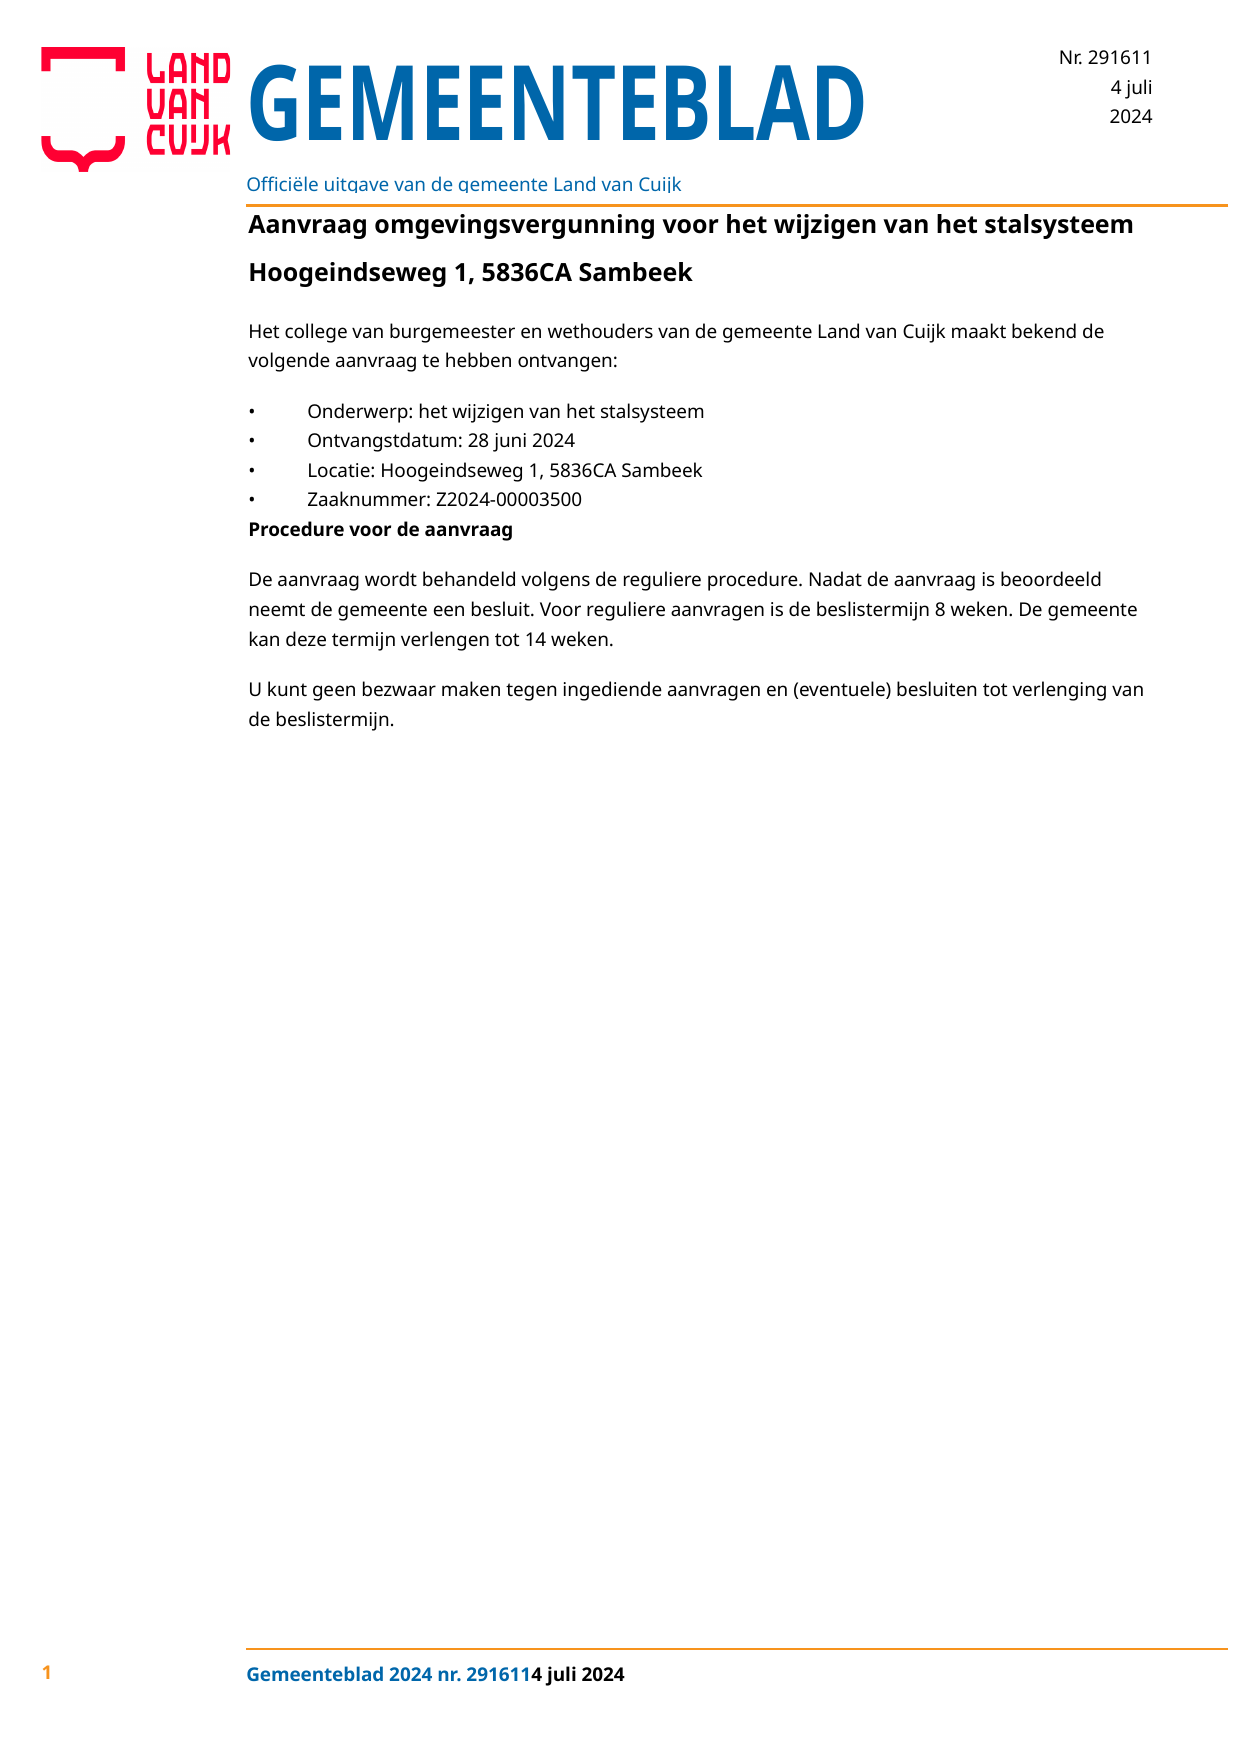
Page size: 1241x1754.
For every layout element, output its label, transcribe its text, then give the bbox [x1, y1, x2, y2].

list Locatie: Hoogeindseweg 1, 5836CA Sambeek [248, 457, 1152, 483]
text Het college van burgemeester en wethouders van de gemeente Land van Cuijk maakt bekend de volgende aanvraag te hebben ontvangen: [248, 318, 1152, 373]
text De aanvraag wordt behandeld volgens de reguliere procedure. Nadat de aanvraag is beoordeeld neemt de gemeente een besluit. Voor reguliere aanvragen is de beslistermijn 8 weken. De gemeente kan deze termijn verlengen tot 14 weken. [248, 567, 1152, 652]
list Ontvangstdatum: 28 juni 2024 [248, 427, 1152, 453]
text Aanvraag omgevingsvergunning voor het wijzigen van het stalsysteem Hoogeindseweg 1, 5836CA Sambeek [248, 207, 1152, 288]
list Onderwerp: het wijzigen van het stalsysteem [248, 398, 1152, 424]
picture [41, 47, 231, 172]
text Procedure voor de aanvraag [248, 516, 1152, 542]
text U kunt geen bezwaar maken tegen ingediende aanvragen en (eventuele) besluiten tot verlenging van de beslistermijn. [248, 676, 1152, 732]
list Zaaknummer: Z2024-00003500 [248, 487, 1152, 512]
